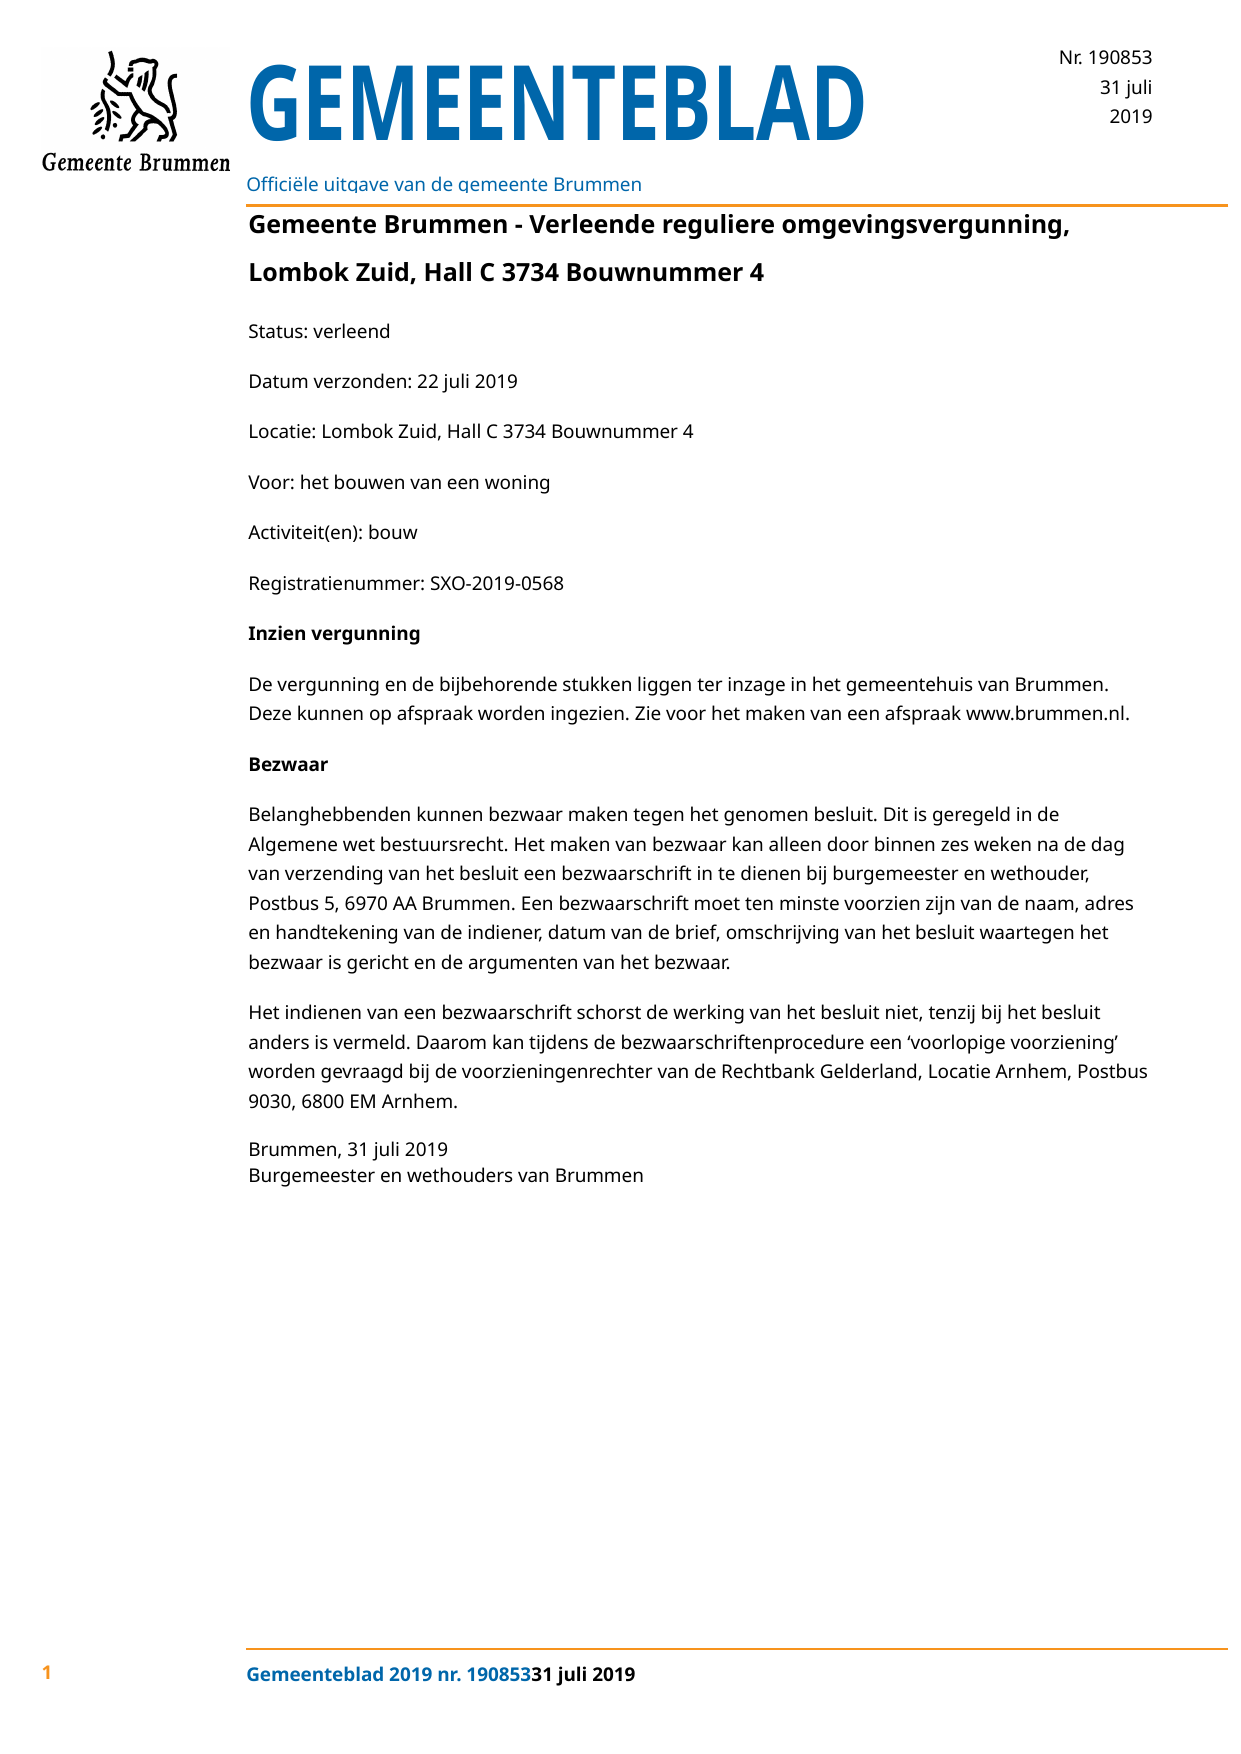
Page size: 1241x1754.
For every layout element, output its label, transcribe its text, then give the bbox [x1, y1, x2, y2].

text Brummen, 31 juli 2019 [248, 1136, 1152, 1162]
text De vergunning en de bijbehorende stukken liggen ter inzage in het gemeentehuis van Brummen. Deze kunnen op afspraak worden ingezien. Zie voor het maken van een afspraak www.brummen.nl. [248, 671, 1152, 726]
text Voor: het bouwen van een woning [248, 469, 1152, 495]
text Datum verzonden: 22 juli 2019 [248, 368, 1152, 394]
text Burgemeester en wethouders van Brummen [248, 1162, 1152, 1188]
text Gemeente Brummen - Verleende reguliere omgevingsvergunning, Lombok Zuid, Hall C 3734 Bouwnummer 4 [248, 207, 1152, 288]
picture [41, 47, 231, 172]
text Inzien vergunning [248, 620, 1152, 646]
text Registratienummer: SXO-2019-0568 [248, 570, 1152, 596]
text Activiteit(en): bouw [248, 519, 1152, 545]
text Belanghebbenden kunnen bezwaar maken tegen het genomen besluit. Dit is geregeld in de Algemene wet bestuursrecht. Het maken van bezwaar kan alleen door binnen zes weken na de dag van verzending van het besluit een bezwaarschrift in te dienen bij burgemeester en wethouder, Postbus 5, 6970 AA Brummen. Een bezwaarschrift moet ten minste voorzien zijn van de naam, adres en handtekening van de indiener, datum van de brief, omschrijving van het besluit waartegen het bezwaar is gericht en de argumenten van het bezwaar. [248, 801, 1152, 975]
text Het indienen van een bezwaarschrift schorst de werking van het besluit niet, tenzij bij het besluit anders is vermeld. Daarom kan tijdens de bezwaarschriftenprocedure een ‘voorlopige voorziening’ worden gevraagd bij de voorzieningenrechter van de Rechtbank Gelderland, Locatie Arnhem, Postbus 9030, 6800 EM Arnhem. [248, 999, 1152, 1114]
text Status: verleend [248, 318, 1152, 344]
text Bezwaar [248, 751, 1152, 777]
text Locatie: Lombok Zuid, Hall C 3734 Bouwnummer 4 [248, 419, 1152, 444]
